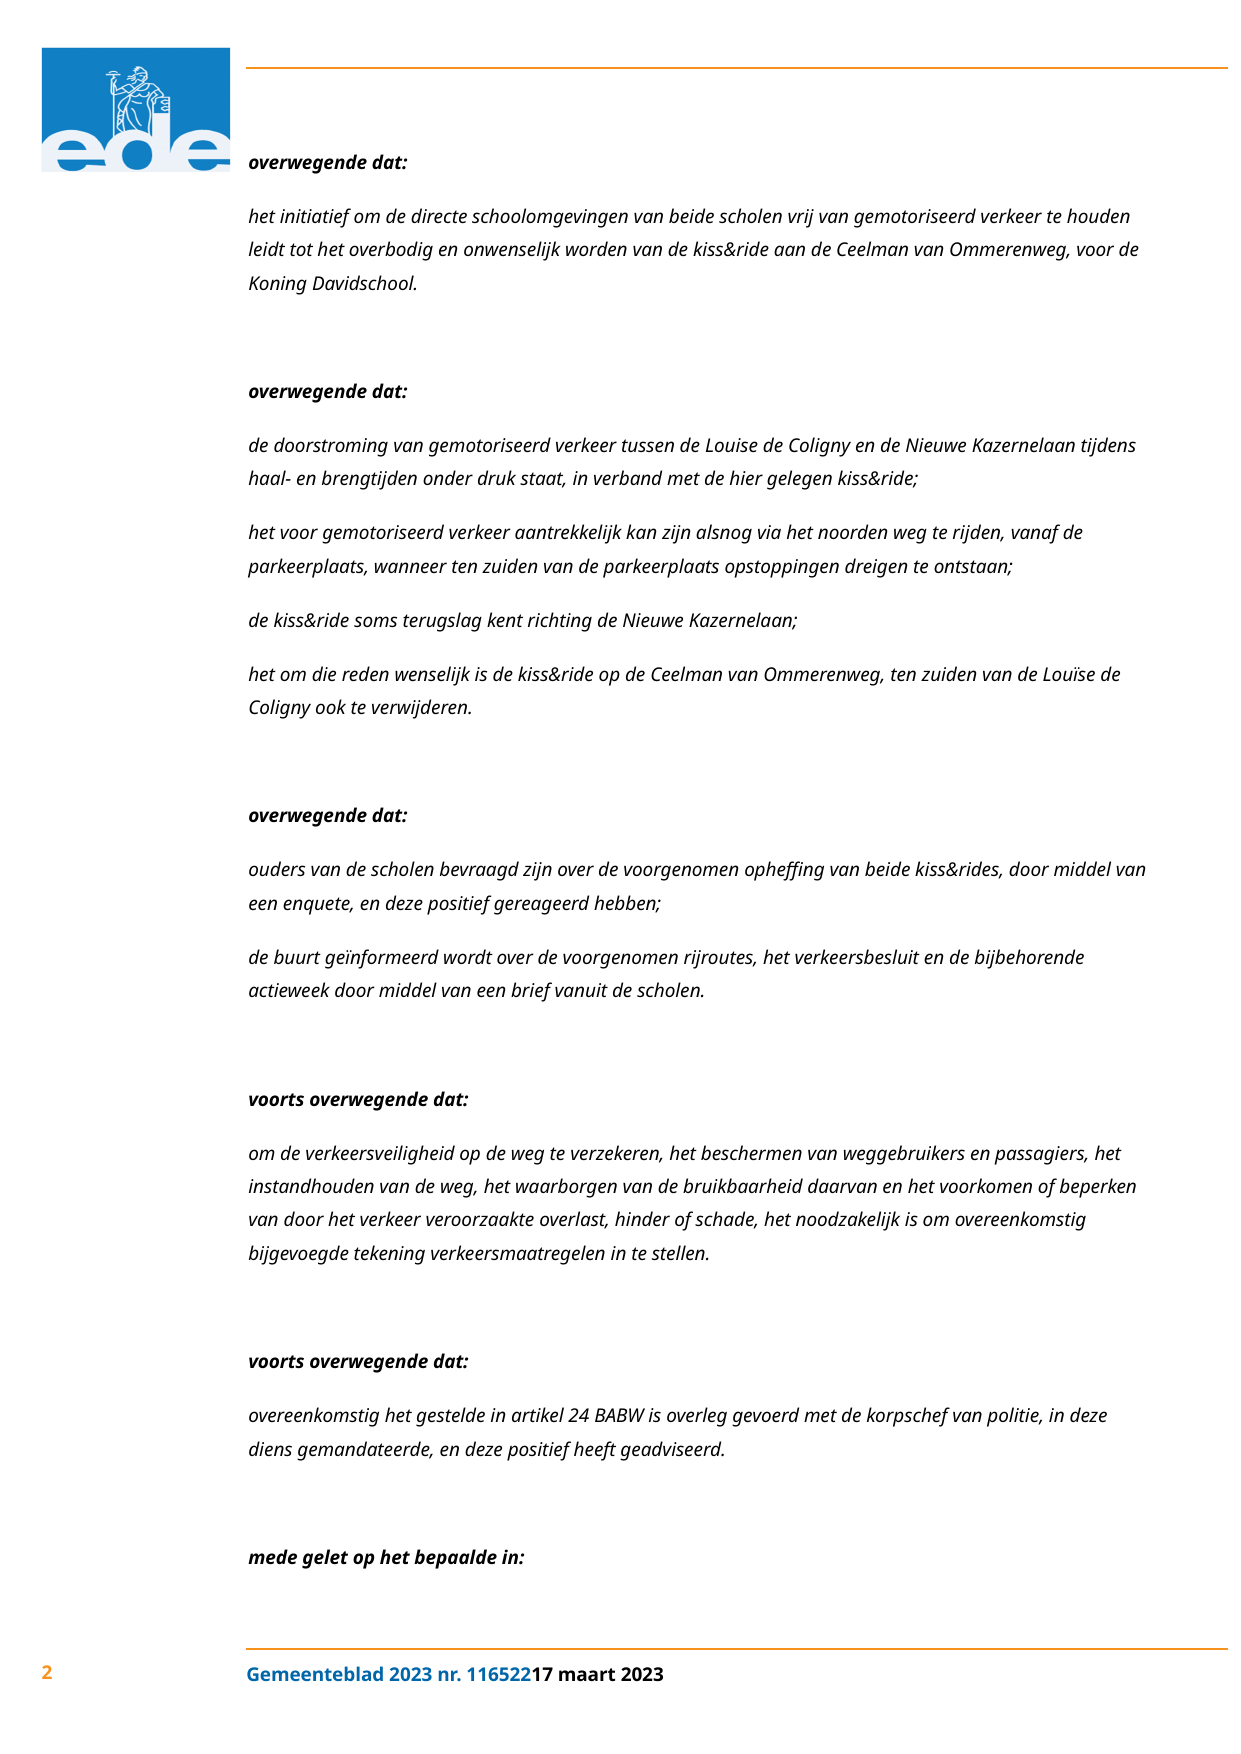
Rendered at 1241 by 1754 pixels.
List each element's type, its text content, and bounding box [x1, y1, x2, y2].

text de kiss&ride soms terugslag kent richting de Nieuwe Kazernelaan; [248, 607, 1152, 633]
text overwegende dat: [248, 378, 1152, 404]
text overeenkomstig het gestelde in artikel 24 BABW is overleg gevoerd met de korpschef van politie, in deze diens gemandateerde, en deze positief heeft geadviseerd. [248, 1402, 1152, 1461]
text het initiatief om de directe schoolomgevingen van beide scholen vrij van gemotoriseerd verkeer te houden leidt tot het overbodig en onwenselijk worden van de kiss&ride aan de Ceelman van Ommerenweg, voor de Koning Davidschool. [248, 203, 1152, 296]
text de buurt geïnformeerd wordt over de voorgenomen rijroutes, het verkeersbesluit en de bijbehorende actieweek door middel van een brief vanuit de scholen. [248, 944, 1152, 1003]
text mede gelet op het bepaalde in: [248, 1544, 1152, 1569]
text ouders van de scholen bevraagd zijn over de voorgenomen opheffing van beide kiss&rides, door middel van een enquete, en deze positief gereageerd hebben; [248, 857, 1152, 916]
text overwegende dat: [248, 149, 1152, 174]
text het voor gemotoriseerd verkeer aantrekkelijk kan zijn alsnog via het noorden weg te rijden, vanaf de parkeerplaats, wanneer ten zuiden van de parkeerplaats opstoppingen dreigen te ontstaan; [248, 519, 1152, 579]
text om de verkeersveiligheid op de weg te verzekeren, het beschermen van weggebruikers en passagiers, het instandhouden van de weg, het waarborgen van de bruikbaarheid daarvan en het voorkomen of beperken van door het verkeer veroorzaakte overlast, hinder of schade, het noodzakelijk is om overeenkomstig bijgevoegde tekening verkeersmaatregelen in te stellen. [248, 1140, 1152, 1266]
text voorts overwegende dat: [248, 1086, 1152, 1111]
text voorts overwegende dat: [248, 1348, 1152, 1374]
text overwegende dat: [248, 803, 1152, 828]
text het om die reden wenselijk is de kiss&ride op de Ceelman van Ommerenweg, ten zuiden van de Louïse de Coligny ook te verwijderen. [248, 661, 1152, 720]
text de doorstroming van gemotoriseerd verkeer tussen de Louise de Coligny en de Nieuwe Kazernelaan tijdens haal- en brengtijden onder druk staat, in verband met de hier gelegen kiss&ride; [248, 432, 1152, 491]
picture [41, 47, 231, 172]
